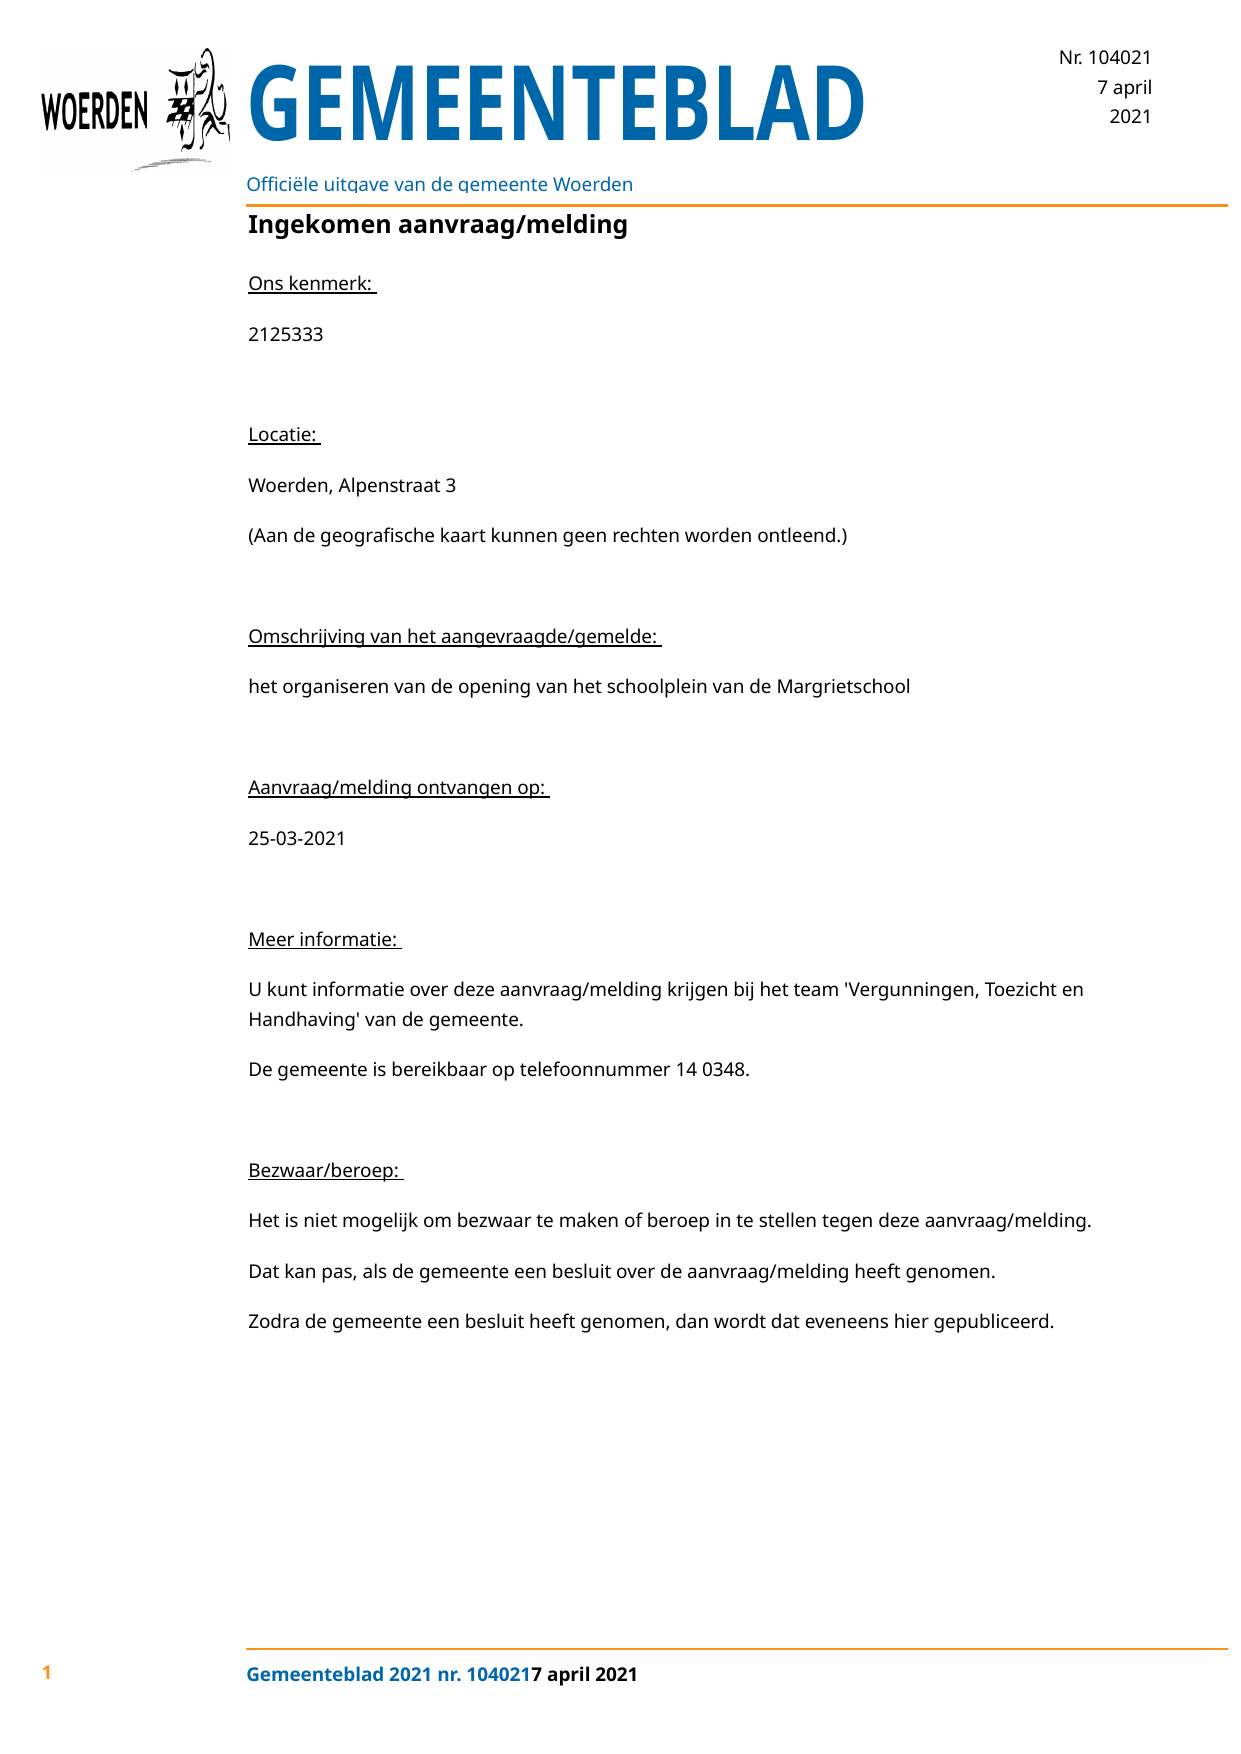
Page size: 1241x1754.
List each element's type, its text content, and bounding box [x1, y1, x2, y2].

text Aanvraag/melding ontvangen op: [248, 774, 1152, 800]
picture [41, 47, 231, 172]
text U kunt informatie over deze aanvraag/melding krijgen bij het team 'Vergunningen, Toezicht en Handhaving' van de gemeente. [248, 976, 1152, 1031]
text 2125333 [248, 321, 1152, 346]
text Omschrijving van het aangevraagde/gemelde: [248, 623, 1152, 649]
text Ingekomen aanvraag/melding [248, 207, 1152, 241]
text Woerden, Alpenstraat 3 [248, 472, 1152, 498]
text 25-03-2021 [248, 825, 1152, 851]
text Locatie: [248, 422, 1152, 447]
text De gemeente is bereikbaar op telefoonnummer 14 0348. [248, 1056, 1152, 1082]
text Ons kenmerk: [248, 270, 1152, 296]
text Bezwaar/beroep: [248, 1157, 1152, 1183]
text Dat kan pas, als de gemeente een besluit over de aanvraag/melding heeft genomen. [248, 1258, 1152, 1283]
text Zodra de gemeente een besluit heeft genomen, dan wordt dat eveneens hier gepubliceerd. [248, 1308, 1152, 1334]
text Meer informatie: [248, 926, 1152, 951]
text (Aan de geografische kaart kunnen geen rechten worden ontleend.) [248, 522, 1152, 548]
text het organiseren van de opening van het schoolplein van de Margrietschool [248, 674, 1152, 699]
text Het is niet mogelijk om bezwaar te maken of beroep in te stellen tegen deze aanvraag/melding. [248, 1207, 1152, 1233]
